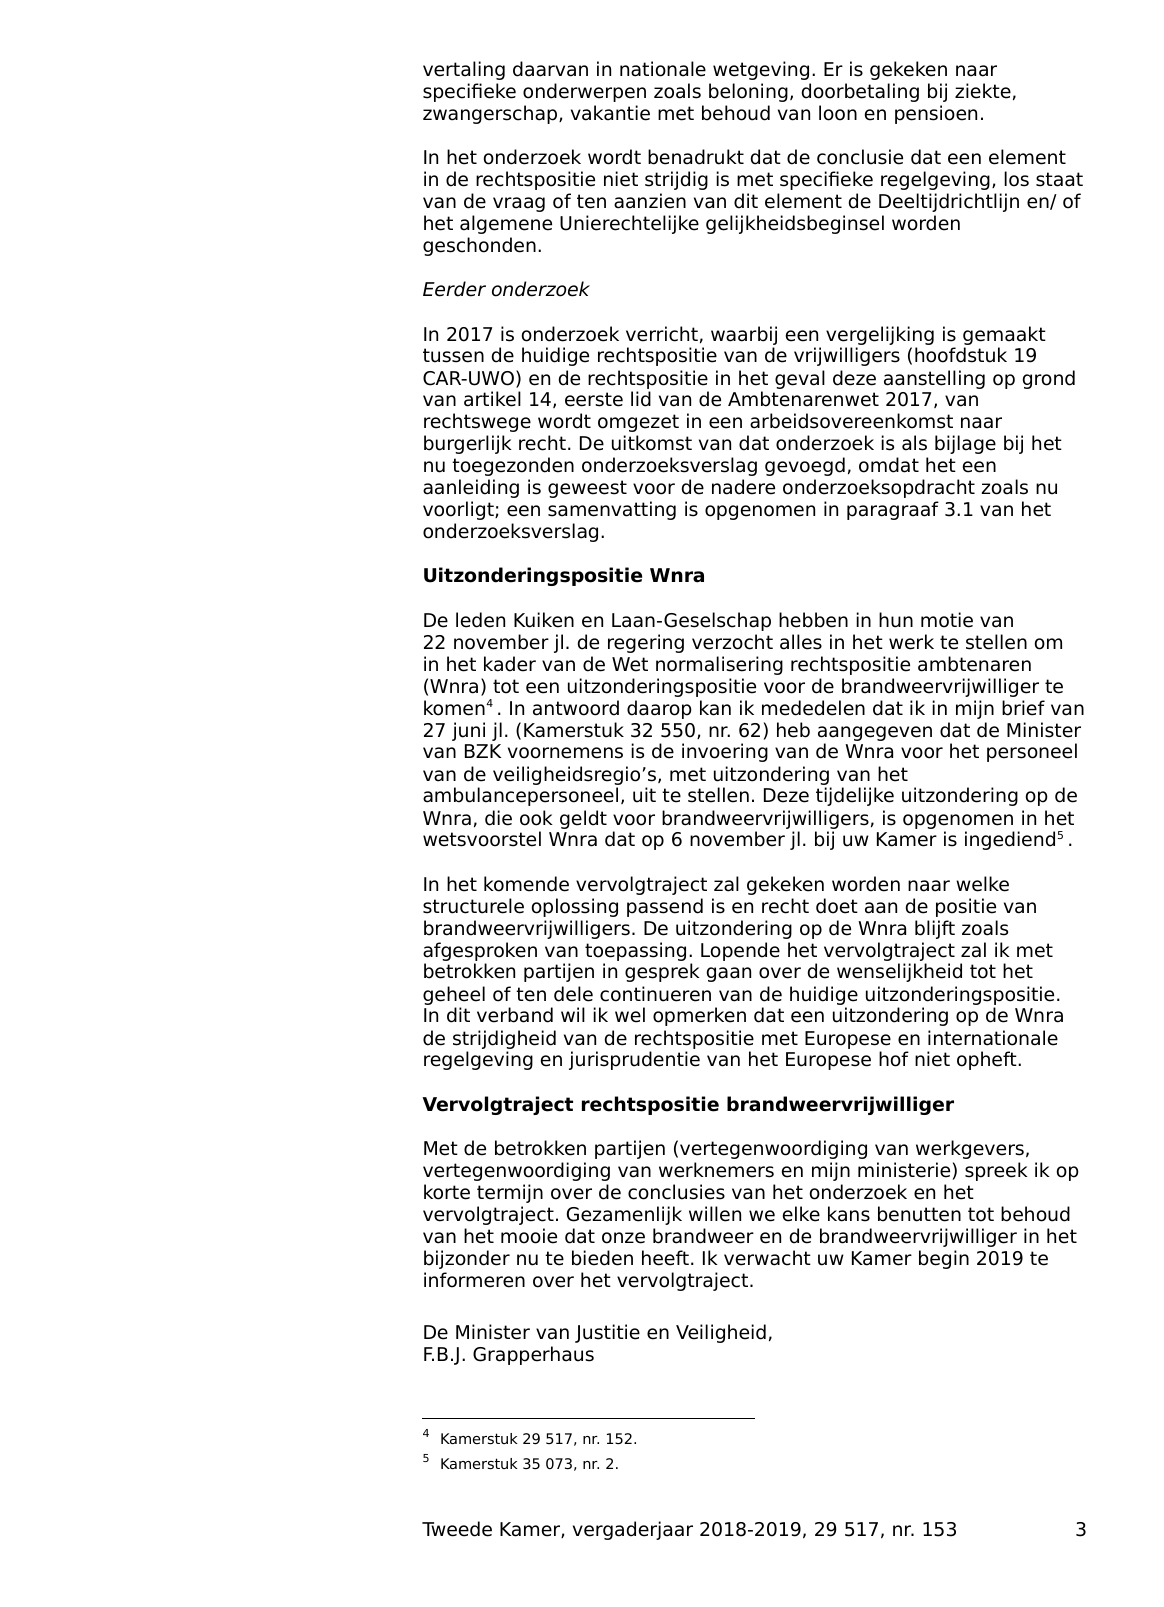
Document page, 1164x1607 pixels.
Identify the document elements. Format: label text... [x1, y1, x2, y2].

text In het onderzoek wordt benadrukt dat de conclusie dat een element in de rechtspositie niet strijdig is met specifieke regelgeving, los staat van de vraag of ten aanzien van dit element de Deeltijdrichtlijn en/ of het algemene Unierechtelijke gelijkheidsbeginsel worden geschonden. [422, 147, 1087, 257]
text In het komende vervolgtraject zal gekeken worden naar welke structurele oplossing passend is en recht doet aan de positie van brandweervrijwilligers. De uitzondering op de Wnra blijft zoals afgesproken van toepassing. Lopende het vervolgtraject zal ik met betrokken partijen in gesprek gaan over de wenselijkheid tot het geheel of ten dele continueren van de huidige uitzonderingspositie. [422, 873, 1087, 1005]
text In 2017 is onderzoek verricht, waarbij een vergelijking is gemaakt tussen de huidige rechtspositie van de vrijwilligers (hoofdstuk 19 CAR-UWO) en de rechtspositie in het geval deze aanstelling op grond van artikel 14, eerste lid van de Ambtenarenwet 2017, van rechtswege wordt omgezet in een arbeidsovereenkomst naar burgerlijk recht. De uitkomst van dat onderzoek is als bijlage bij het nu toegezonden onderzoeksverslag gevoegd, omdat het een aanleiding is geweest voor de nadere onderzoeksopdracht zoals nu voorligt; een samenvatting is opgenomen in paragraaf 3.1 van het onderzoeksverslag. [422, 323, 1087, 543]
text Kamerstuk 35 073, nr. 2. [422, 1452, 1087, 1474]
text In dit verband wil ik wel opmerken dat een uitzondering op de Wnra de strijdigheid van de rechtspositie met Europese en internationale regelgeving en jurisprudentie van het Europese hof niet opheft. [422, 1005, 1087, 1071]
text De leden Kuiken en Laan-Geselschap hebben in hun motie van 22 november jl. de regering verzocht alles in het werk te stellen om in het kader van de Wet normalisering rechtspositie ambtenaren (Wnra) tot een uitzonderingspositie voor de brandweervrijwilliger te komen. In antwoord daarop kan ik mededelen dat ik in mijn brief van 27 juni jl. (Kamerstuk 32 550, nr. 62) heb aangegeven dat de Minister van BZK voornemens is de invoering van de Wnra voor het personeel van de veiligheidsregio’s, met uitzondering van het ambulancepersoneel, uit te stellen. Deze tijdelijke uitzondering op de Wnra, die ook geldt voor brandweervrijwilligers, is opgenomen in het wetsvoorstel Wnra dat op 6 november jl. bij uw Kamer is ingediend. [422, 609, 1087, 851]
text Kamerstuk 29 517, nr. 152. [422, 1427, 1087, 1449]
subtitle Vervolgtraject rechtspositie brandweervrijwilliger [422, 1093, 1087, 1116]
text De Minister van Justitie en Veiligheid, F.B.J. Grapperhaus [422, 1322, 1087, 1366]
subtitle Eerder onderzoek [422, 279, 1087, 301]
text vertaling daarvan in nationale wetgeving. Er is gekeken naar specifieke onderwerpen zoals beloning, doorbetaling bij ziekte, zwangerschap, vakantie met behoud van loon en pensioen. [422, 59, 1087, 125]
text Met de betrokken partijen (vertegenwoordiging van werkgevers, vertegenwoordiging van werknemers en mijn ministerie) spreek ik op korte termijn over de conclusies van het onderzoek en het vervolgtraject. Gezamenlijk willen we elke kans benutten tot behoud van het mooie dat onze brandweer en de brandweervrijwilliger in het bijzonder nu te bieden heeft. Ik verwacht uw Kamer begin 2019 te informeren over het vervolgtraject. [422, 1138, 1087, 1292]
subtitle Uitzonderingspositie Wnra [422, 565, 1087, 587]
